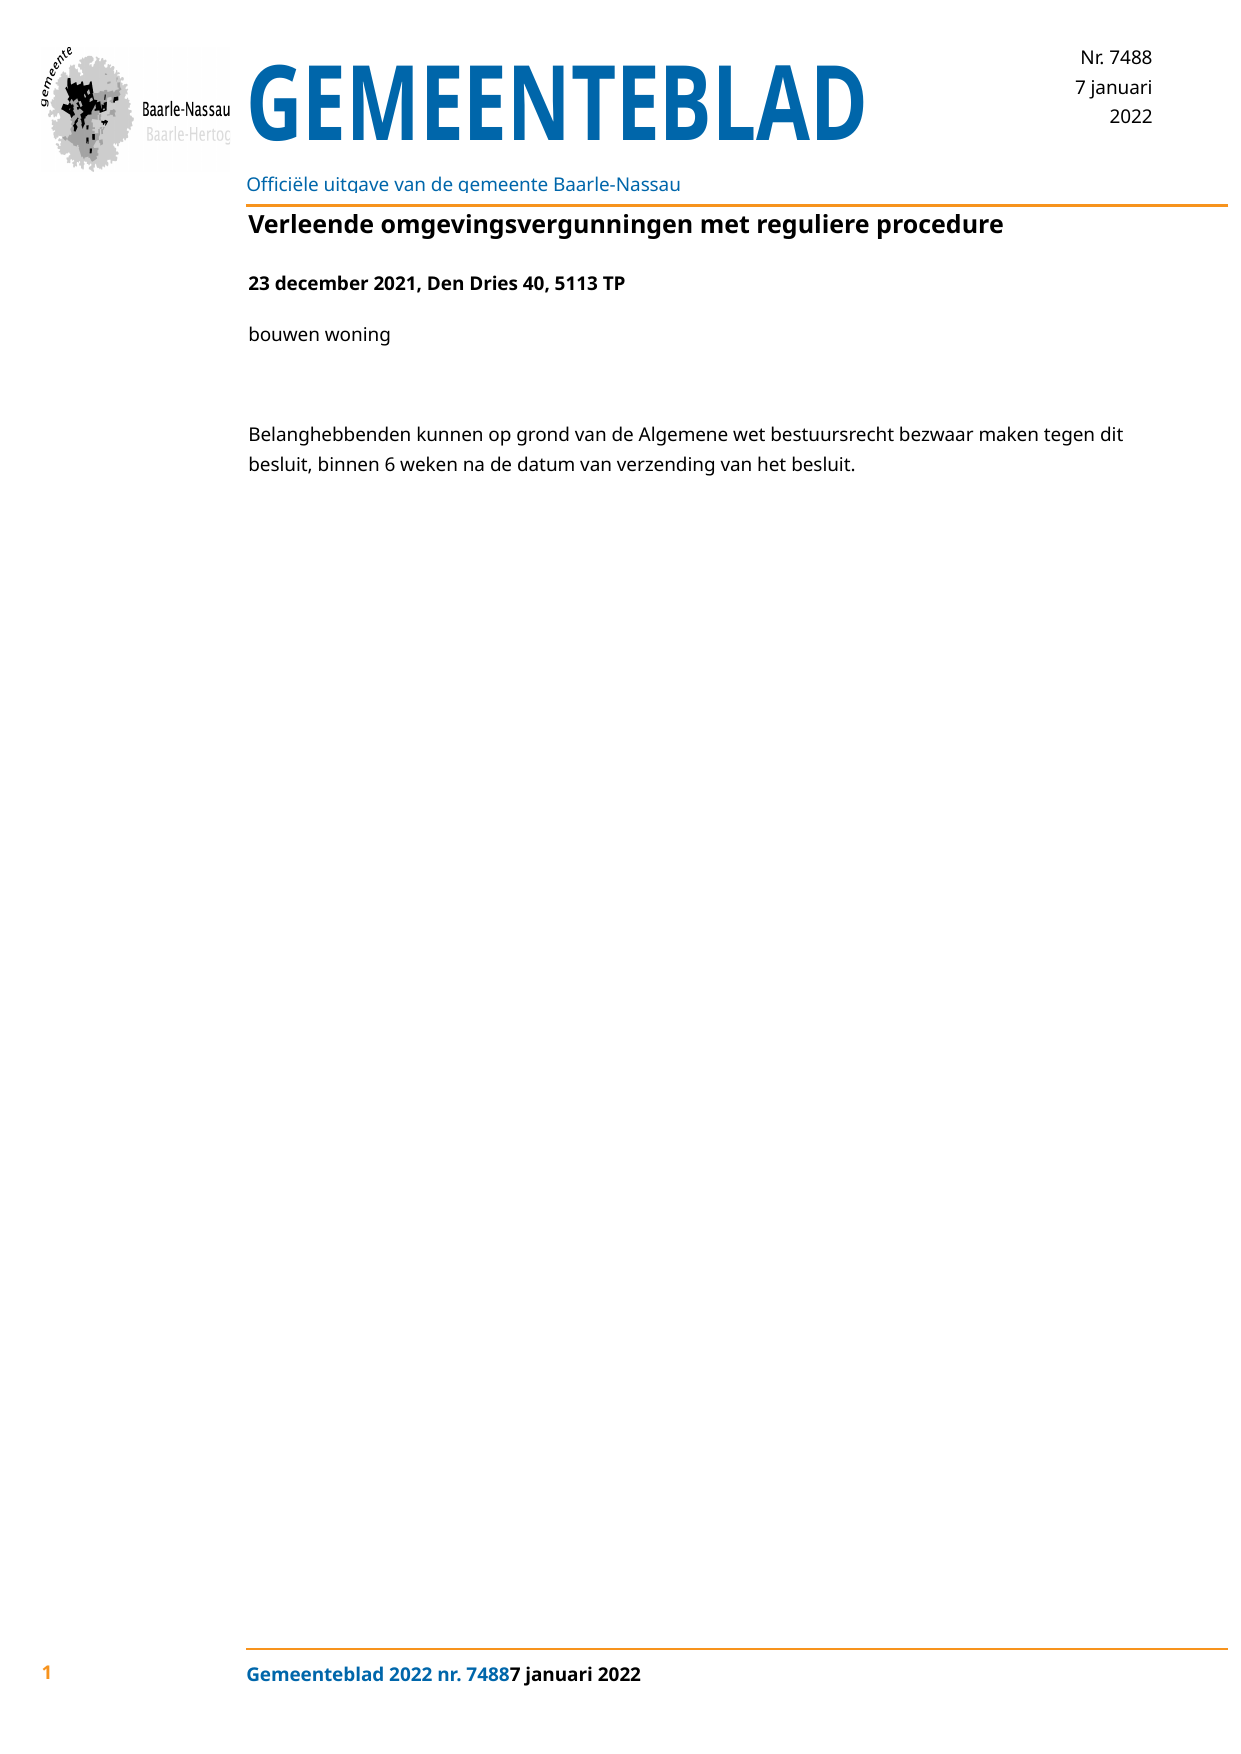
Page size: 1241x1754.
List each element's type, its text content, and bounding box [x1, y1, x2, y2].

text Verleende omgevingsvergunningen met reguliere procedure [248, 207, 1152, 241]
text 23 december 2021, Den Dries 40, 5113 TP [248, 270, 1152, 296]
text bouwen woning [248, 321, 1152, 346]
text Belanghebbenden kunnen op grond van de Algemene wet bestuursrecht bezwaar maken tegen dit besluit, binnen 6 weken na de datum van verzending van het besluit. [248, 422, 1152, 477]
picture [41, 47, 231, 172]
